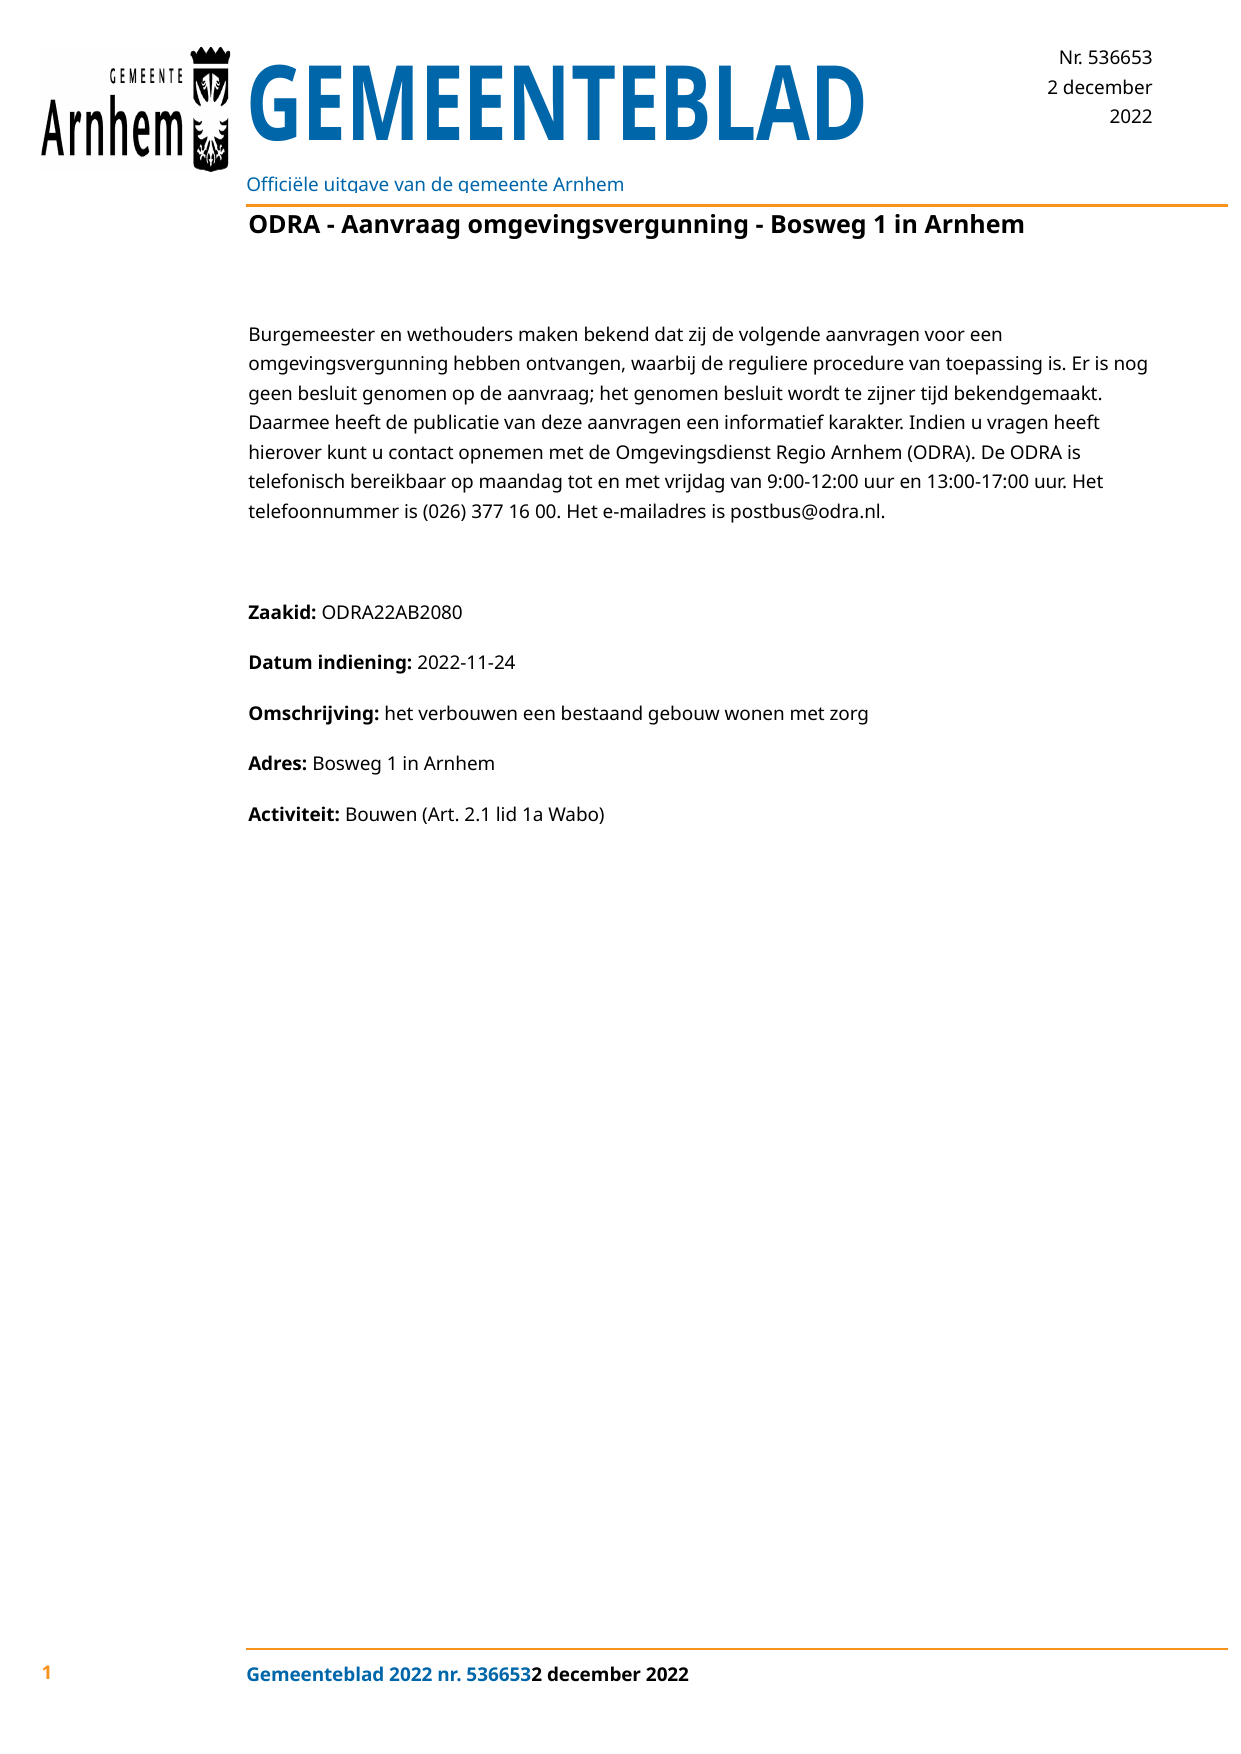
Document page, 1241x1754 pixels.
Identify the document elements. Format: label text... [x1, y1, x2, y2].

text ODRA - Aanvraag omgevingsvergunning - Bosweg 1 in Arnhem [248, 207, 1152, 241]
text Adres: Bosweg 1 in Arnhem [248, 750, 1152, 776]
text Burgemeester en wethouders maken bekend dat zij de volgende aanvragen voor een omgevingsvergunning hebben ontvangen, waarbij de reguliere procedure van toepassing is. Er is nog geen besluit genomen op de aanvraag; het genomen besluit wordt te zijner tijd bekendgemaakt. Daarmee heeft de publicatie van deze aanvragen een informatief karakter. Indien u vragen heeft hierover kunt u contact opnemen met de Omgevingsdienst Regio Arnhem (ODRA). De ODRA is telefonisch bereikbaar op maandag tot en met vrijdag van 9:00-12:00 uur en 13:00-17:00 uur. Het telefoonnummer is (026) 377 16 00. Het e-mailadres is postbus@odra.nl. [248, 321, 1152, 524]
text Activiteit: Bouwen (Art. 2.1 lid 1a Wabo) [248, 801, 1152, 826]
text Zaakid: ODRA22AB2080 [248, 599, 1152, 625]
text Omschrijving: het verbouwen een bestaand gebouw wonen met zorg [248, 700, 1152, 726]
text Datum indiening: 2022-11-24 [248, 649, 1152, 675]
picture [41, 47, 231, 172]
